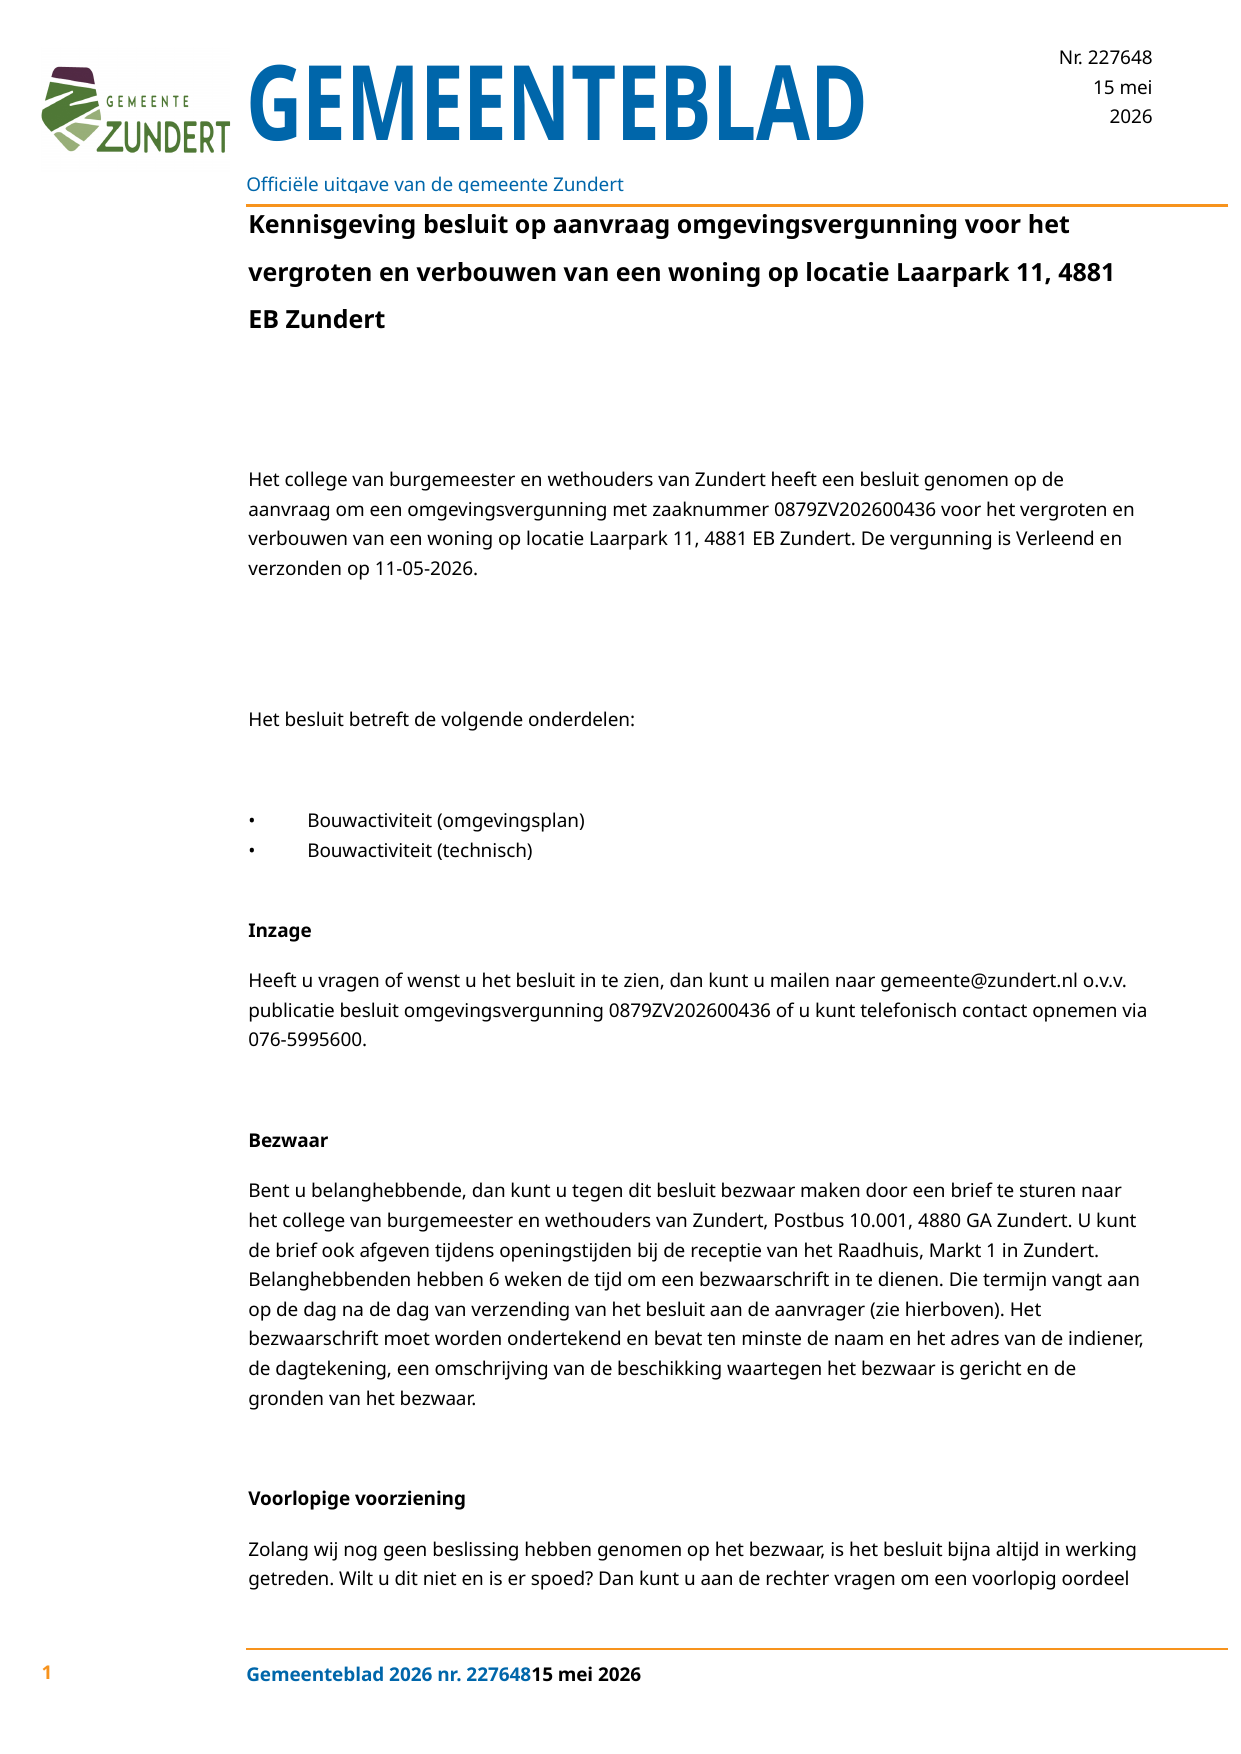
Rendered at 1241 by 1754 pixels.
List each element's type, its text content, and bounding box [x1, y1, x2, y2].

text Zolang wij nog geen beslissing hebben genomen op het bezwaar, is het besluit bijna altijd in werking getreden. Wilt u dit niet en is er spoed? Dan kunt u aan de rechter vragen om een voorlopig oordeel [248, 1536, 1152, 1591]
text Het besluit betreft de volgende onderdelen: [248, 706, 1152, 732]
text Voorlopige voorziening [248, 1486, 1152, 1511]
text Bezwaar [248, 1127, 1152, 1153]
text Inzage [248, 917, 1152, 942]
text Het college van burgemeester en wethouders van Zundert heeft een besluit genomen op de aanvraag om een omgevingsvergunning met zaaknummer 0879ZV202600436 voor het vergroten en verbouwen van een woning op locatie Laarpark 11, 4881 EB Zundert. De vergunning is Verleend en verzonden op 11-05-2026. [248, 466, 1152, 581]
text Bent u belanghebbende, dan kunt u tegen dit besluit bezwaar maken door een brief te sturen naar het college van burgemeester en wethouders van Zundert, Postbus 10.001, 4880 GA Zundert. U kunt de brief ook afgeven tijdens openingstijden bij de receptie van het Raadhuis, Markt 1 in Zundert. Belanghebbenden hebben 6 weken de tijd om een bezwaarschrift in te dienen. Die termijn vangt aan op de dag na de dag van verzending van het besluit aan de aanvrager (zie hierboven). Het bezwaarschrift moet worden ondertekend en bevat ten minste de naam en het adres van de indiener, de dagtekening, een omschrijving van de beschikking waartegen het bezwaar is gericht en de gronden van het bezwaar. [248, 1178, 1152, 1410]
text Heeft u vragen of wenst u het besluit in te zien, dan kunt u mailen naar gemeente@zundert.nl o.v.v. publicatie besluit omgevingsvergunning 0879ZV202600436 of u kunt telefonisch contact opnemen via 076-5995600. [248, 967, 1152, 1052]
text Kennisgeving besluit op aanvraag omgevingsvergunning voor het vergroten en verbouwen van een woning op locatie Laarpark 11, 4881 EB Zundert [248, 207, 1152, 336]
picture [41, 47, 231, 172]
list Bouwactiviteit (omgevingsplan) [248, 807, 1152, 833]
list Bouwactiviteit (technisch) [248, 837, 1152, 862]
